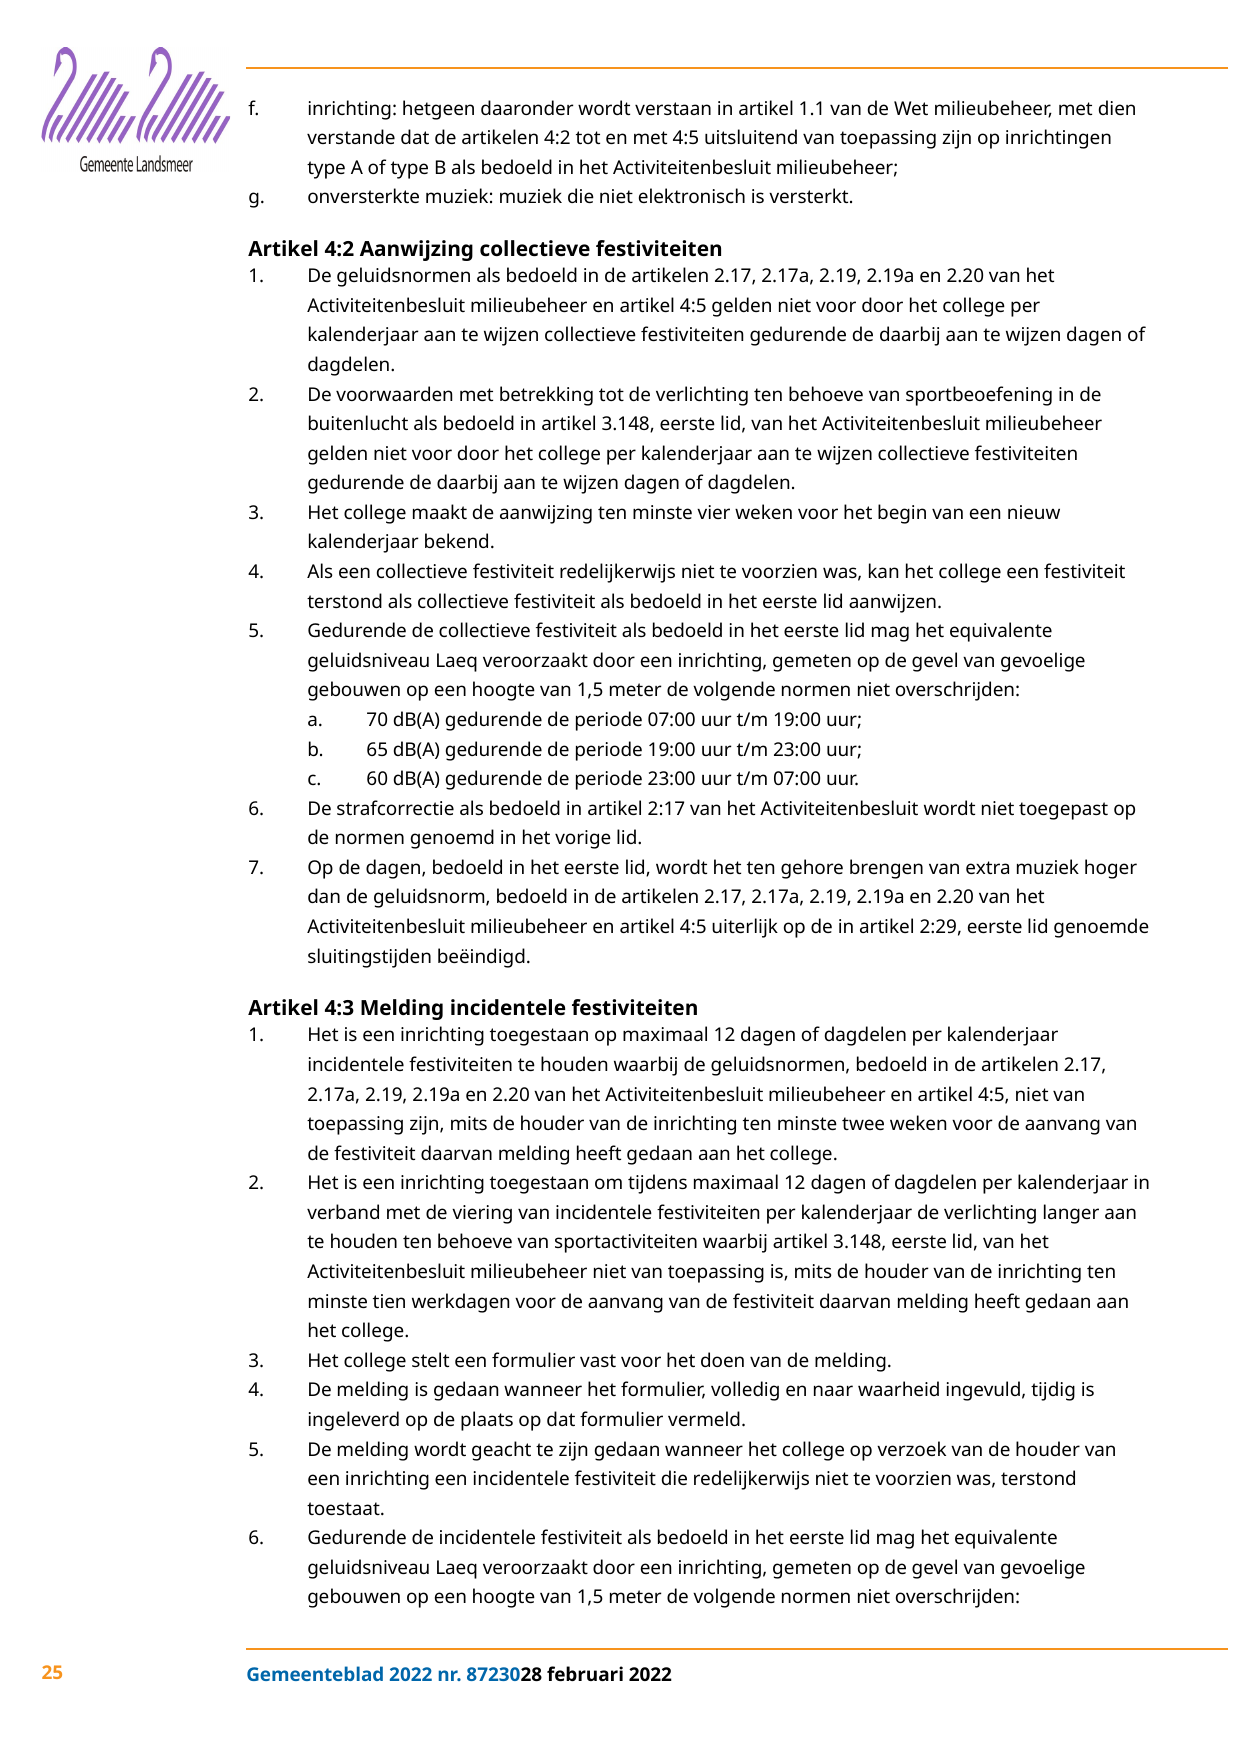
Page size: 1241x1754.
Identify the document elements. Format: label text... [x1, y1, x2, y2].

list De melding is gedaan wanneer het formulier, volledig en naar waarheid ingevuld, tijdig is ingeleverd op de plaats op dat formulier vermeld. [248, 1377, 1152, 1432]
list Gedurende de incidentele festiviteit als bedoeld in het eerste lid mag het equivalente geluidsniveau Laeq veroorzaakt door een inrichting, gemeten op de gevel van gevoelige gebouwen op een hoogte van 1,5 meter de volgende normen niet overschrijden: [248, 1524, 1152, 1609]
text Artikel 4:3 Melding incidentele festiviteiten [248, 993, 1152, 1022]
list Het is een inrichting toegestaan op maximaal 12 dagen of dagdelen per kalenderjaar incidentele festiviteiten te houden waarbij de geluidsnormen, bedoeld in de artikelen 2.17, 2.17a, 2.19, 2.19a en 2.20 van het Activiteitenbesluit milieubeheer en artikel 4:5, niet van toepassing zijn, mits de houder van de inrichting ten minste twee weken voor de aanvang van de festiviteit daarvan melding heeft gedaan aan het college. [248, 1022, 1152, 1166]
text Artikel 4:2 Aanwijzing collectieve festiviteiten [248, 234, 1152, 262]
list Het college stelt een formulier vast voor het doen van de melding. [248, 1347, 1152, 1373]
list 60 dB(A) gedurende de periode 23:00 uur t/m 07:00 uur. [307, 765, 1152, 791]
list Als een collectieve festiviteit redelijkerwijs niet te voorzien was, kan het college een festiviteit terstond als collectieve festiviteit als bedoeld in het eerste lid aanwijzen. [248, 558, 1152, 613]
list inrichting: hetgeen daaronder wordt verstaan in artikel 1.1 van de Wet milieubeheer, met dien verstande dat de artikelen 4:2 tot en met 4:5 uitsluitend van toepassing zijn op inrichtingen type A of type B als bedoeld in het Activiteitenbesluit milieubeheer; [248, 95, 1152, 180]
list De voorwaarden met betrekking tot de verlichting ten behoeve van sportbeoefening in de buitenlucht als bedoeld in artikel 3.148, eerste lid, van het Activiteitenbesluit milieubeheer gelden niet voor door het college per kalenderjaar aan te wijzen collectieve festiviteiten gedurende de daarbij aan te wijzen dagen of dagdelen. [248, 381, 1152, 495]
list onversterkte muziek: muziek die niet elektronisch is versterkt. [248, 183, 1152, 209]
list Op de dagen, bedoeld in het eerste lid, wordt het ten gehore brengen van extra muziek hoger dan de geluidsnorm, bedoeld in de artikelen 2.17, 2.17a, 2.19, 2.19a en 2.20 van het Activiteitenbesluit milieubeheer en artikel 4:5 uiterlijk op de in artikel 2:29, eerste lid genoemde sluitingstijden beëindigd. [248, 854, 1152, 968]
list Het college maakt de aanwijzing ten minste vier weken voor het begin van een nieuw kalenderjaar bekend. [248, 499, 1152, 554]
list Gedurende de collectieve festiviteit als bedoeld in het eerste lid mag het equivalente geluidsniveau Laeq veroorzaakt door een inrichting, gemeten op de gevel van gevoelige gebouwen op een hoogte van 1,5 meter de volgende normen niet overschrijden: [248, 617, 1152, 702]
list 70 dB(A) gedurende de periode 07:00 uur t/m 19:00 uur; [307, 706, 1152, 732]
list De melding wordt geacht te zijn gedaan wanneer het college op verzoek van de houder van een inrichting een incidentele festiviteit die redelijkerwijs niet te voorzien was, terstond toestaat. [248, 1436, 1152, 1521]
list Het is een inrichting toegestaan om tijdens maximaal 12 dagen of dagdelen per kalenderjaar in verband met de viering van incidentele festiviteiten per kalenderjaar de verlichting langer aan te houden ten behoeve van sportactiviteiten waarbij artikel 3.148, eerste lid, van het Activiteitenbesluit milieubeheer niet van toepassing is, mits de houder van de inrichting ten minste tien werkdagen voor de aanvang van de festiviteit daarvan melding heeft gedaan aan het college. [248, 1169, 1152, 1343]
list De geluidsnormen als bedoeld in de artikelen 2.17, 2.17a, 2.19, 2.19a en 2.20 van het Activiteitenbesluit milieubeheer en artikel 4:5 gelden niet voor door het college per kalenderjaar aan te wijzen collectieve festiviteiten gedurende de daarbij aan te wijzen dagen of dagdelen. [248, 262, 1152, 377]
list 65 dB(A) gedurende de periode 19:00 uur t/m 23:00 uur; [307, 736, 1152, 761]
list De strafcorrectie als bedoeld in artikel 2:17 van het Activiteitenbesluit wordt niet toegepast op de normen genoemd in het vorige lid. [248, 795, 1152, 850]
picture [41, 47, 231, 172]
